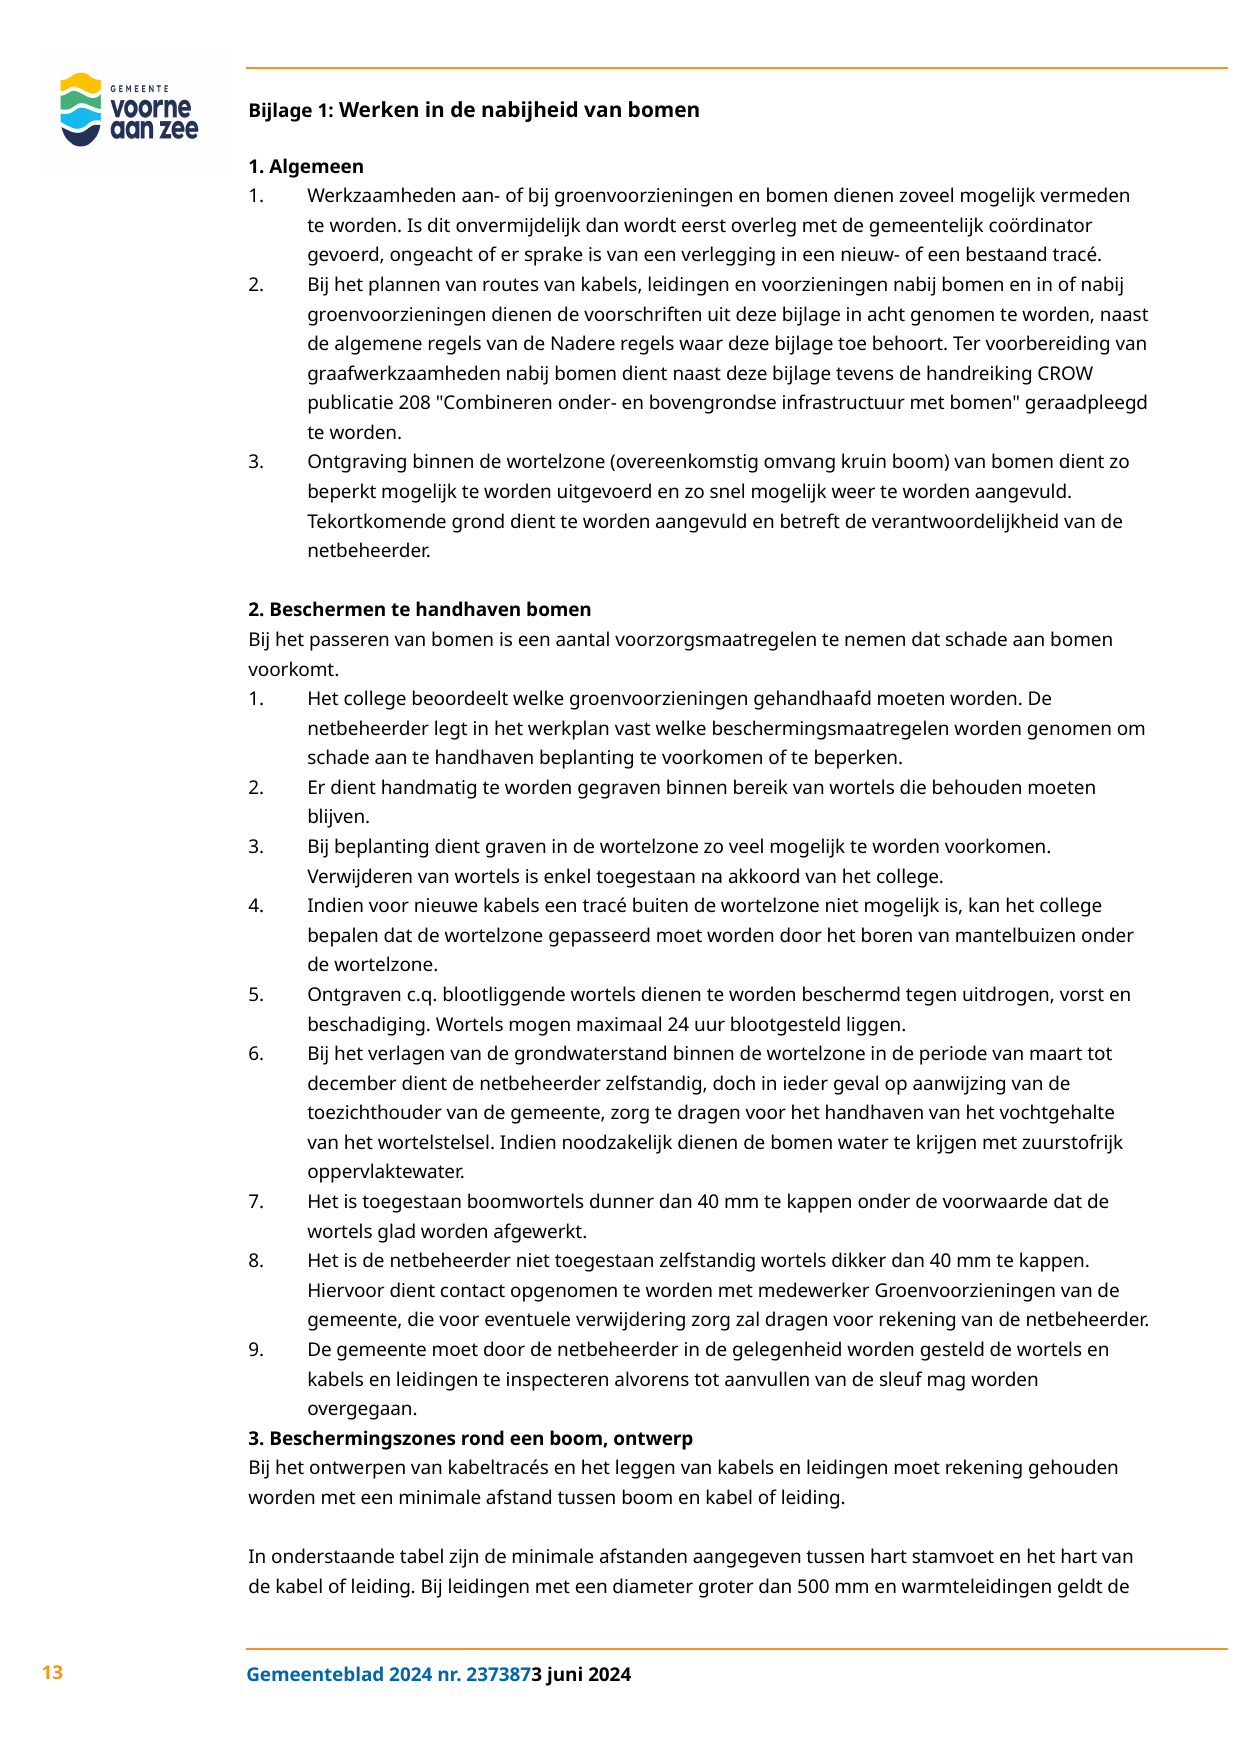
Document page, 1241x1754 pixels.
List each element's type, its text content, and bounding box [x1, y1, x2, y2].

text 2. Beschermen te handhaven bomen [248, 597, 1152, 622]
list Bij het verlagen van de grondwaterstand binnen de wortelzone in de periode van maart tot december dient de netbeheerder zelfstandig, doch in ieder geval op aanwijzing van de toezichthouder van de gemeente, zorg te dragen voor het handhaven van het vochtgehalte van het wortelstelsel. Indien noodzakelijk dienen de bomen water te krijgen met zuurstofrijk oppervlaktewater. [248, 1040, 1152, 1184]
picture [41, 47, 231, 172]
list Ontgraven c.q. blootliggende wortels dienen te worden beschermd tegen uitdrogen, vorst en beschadiging. Wortels mogen maximaal 24 uur blootgesteld liggen. [248, 981, 1152, 1037]
text Bij het passeren van bomen is een aantal voorzorgsmaatregelen te nemen dat schade aan bomen voorkomt. [248, 626, 1152, 682]
list Bij het plannen van routes van kabels, leidingen en voorzieningen nabij bomen en in of nabij groenvoorzieningen dienen de voorschriften uit deze bijlage in acht genomen te worden, naast de algemene regels van de Nadere regels waar deze bijlage toe behoort. Ter voorbereiding van graafwerkzaamheden nabij bomen dient naast deze bijlage tevens de handreiking CROW publicatie 208 "Combineren onder- en bovengrondse infrastructuur met bomen" geraadpleegd te worden. [248, 271, 1152, 445]
list Er dient handmatig te worden gegraven binnen bereik van wortels die behouden moeten blijven. [248, 774, 1152, 829]
text 1. Algemeen [248, 153, 1152, 179]
list Ontgraving binnen de wortelzone (overeenkomstig omvang kruin boom) van bomen dient zo beperkt mogelijk te worden uitgevoerd en zo snel mogelijk weer te worden aangevuld. Tekortkomende grond dient te worden aangevuld en betreft de verantwoordelijkheid van de netbeheerder. [248, 449, 1152, 563]
list Indien voor nieuwe kabels een tracé buiten de wortelzone niet mogelijk is, kan het college bepalen dat de wortelzone gepasseerd moet worden door het boren van mantelbuizen onder de wortelzone. [248, 892, 1152, 977]
list Het college beoordeelt welke groenvoorzieningen gehandhaafd moeten worden. De netbeheerder legt in het werkplan vast welke beschermingsmaatregelen worden genomen om schade aan te handhaven beplanting te voorkomen of te beperken. [248, 685, 1152, 770]
text Bij het ontwerpen van kabeltracés en het leggen van kabels en leidingen moet rekening gehouden worden met een minimale afstand tussen boom en kabel of leiding. [248, 1454, 1152, 1510]
list Het is toegestaan boomwortels dunner dan 40 mm te kappen onder de voorwaarde dat de wortels glad worden afgewerkt. [248, 1188, 1152, 1244]
list De gemeente moet door de netbeheerder in de gelegenheid worden gesteld de wortels en kabels en leidingen te inspecteren alvorens tot aanvullen van de sleuf mag worden overgegaan. [248, 1336, 1152, 1421]
text Bijlage 1: Werken in de nabijheid van bomen [248, 95, 1152, 123]
list Het is de netbeheerder niet toegestaan zelfstandig wortels dikker dan 40 mm te kappen. Hiervoor dient contact opgenomen te worden met medewerker Groenvoorzieningen van de gemeente, die voor eventuele verwijdering zorg zal dragen voor rekening van de netbeheerder. [248, 1247, 1152, 1332]
list Bij beplanting dient graven in de wortelzone zo veel mogelijk te worden voorkomen. Verwijderen van wortels is enkel toegestaan na akkoord van het college. [248, 833, 1152, 889]
text In onderstaande tabel zijn de minimale afstanden aangegeven tussen hart stamvoet en het hart van de kabel of leiding. Bij leidingen met een diameter groter dan 500 mm en warmteleidingen geldt de [248, 1543, 1152, 1599]
text 3. Beschermingszones rond een boom, ontwerp [248, 1425, 1152, 1451]
list Werkzaamheden aan- of bij groenvoorzieningen en bomen dienen zoveel mogelijk vermeden te worden. Is dit onvermijdelijk dan wordt eerst overleg met de gemeentelijk coördinator gevoerd, ongeacht of er sprake is van een verlegging in een nieuw- of een bestaand tracé. [248, 182, 1152, 267]
